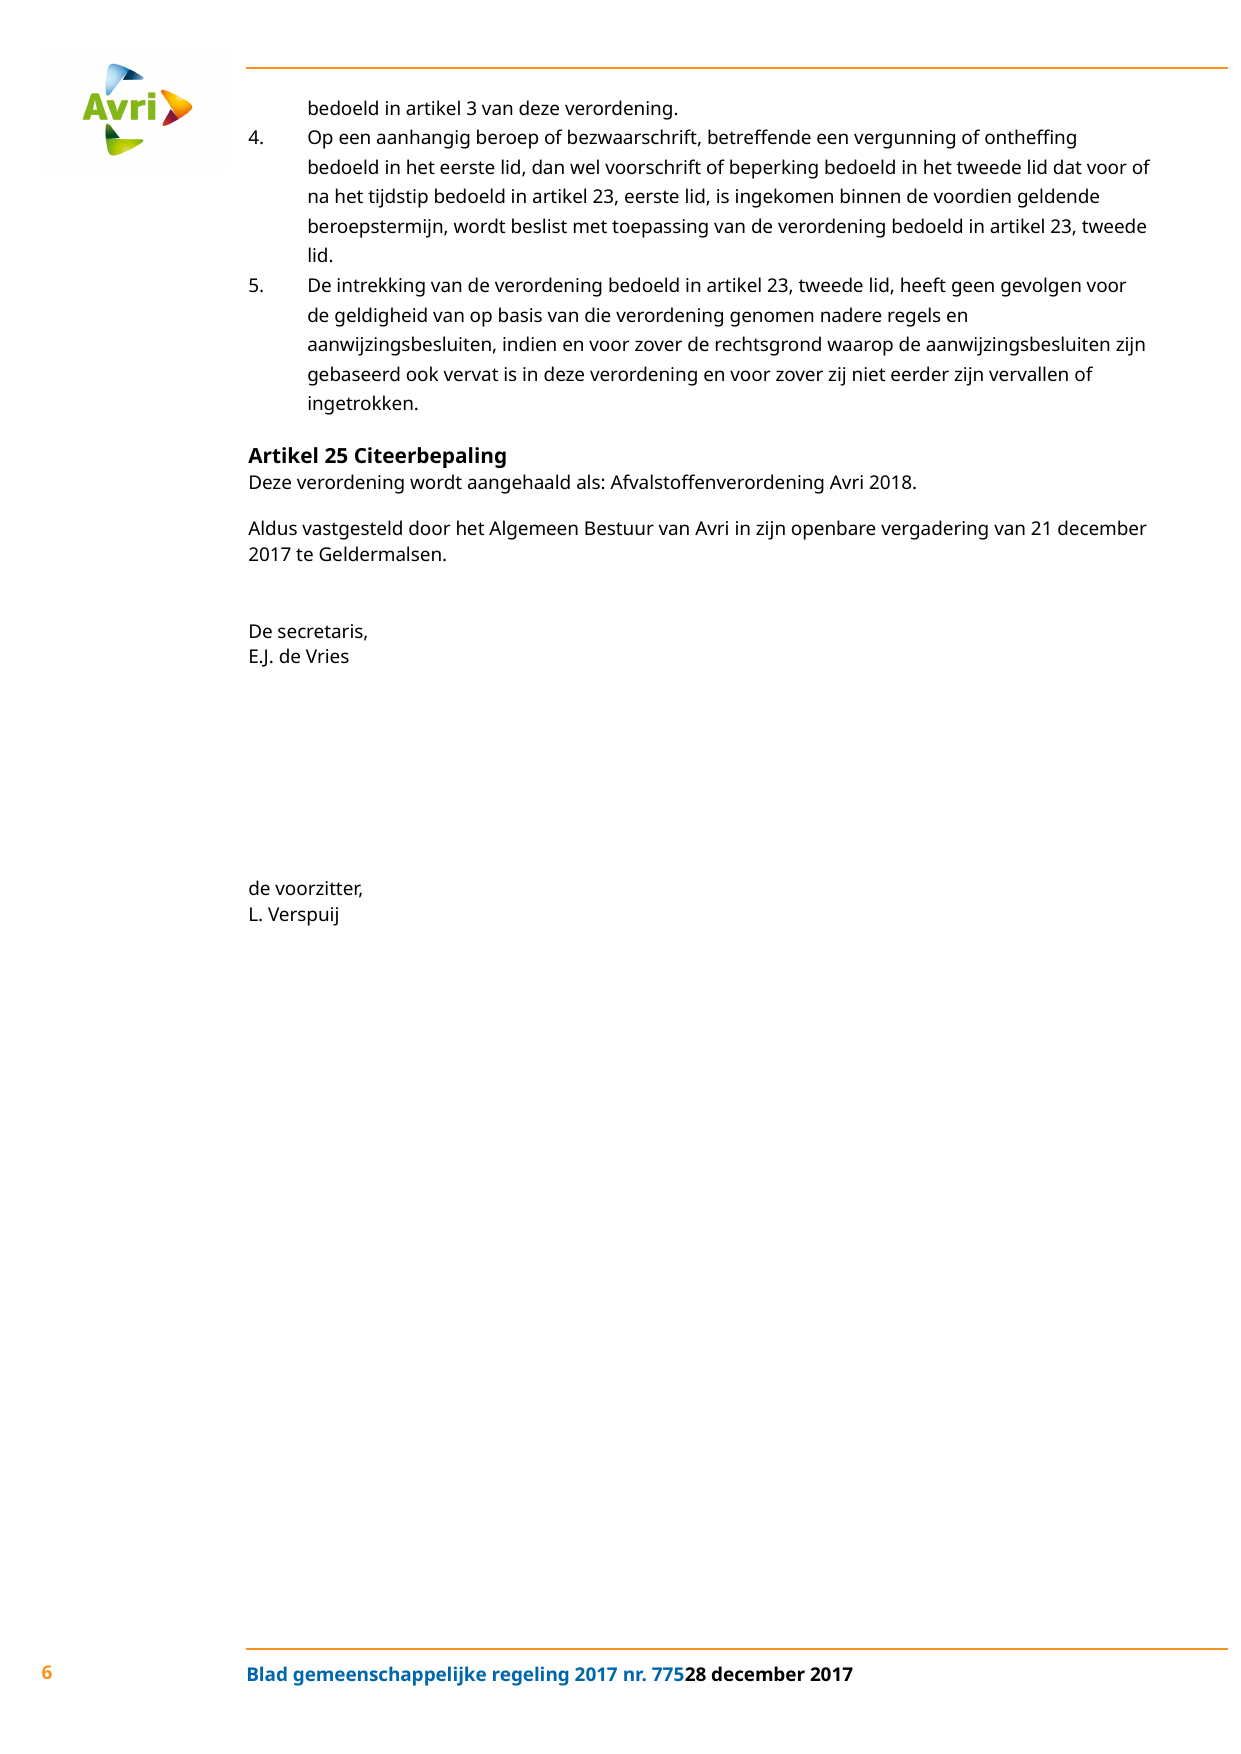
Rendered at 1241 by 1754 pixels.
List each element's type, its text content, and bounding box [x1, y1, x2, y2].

picture [41, 47, 231, 172]
text Deze verordening wordt aangehaald als: Afvalstoffenverordening Avri 2018. [248, 469, 1152, 495]
text Aldus vastgesteld door het Algemeen Bestuur van Avri in zijn openbare vergadering van 21 december 2017 te Geldermalsen. [248, 515, 1152, 567]
text L. Verspuij [248, 901, 1152, 927]
list De intrekking van de verordening bedoeld in artikel 23, tweede lid, heeft geen gevolgen voor de geldigheid van op basis van die verordening genomen nadere regels en aanwijzingsbesluiten, indien en voor zover de rechtsgrond waarop de aanwijzingsbesluiten zijn gebaseerd ook vervat is in deze verordening en voor zover zij niet eerder zijn vervallen of ingetrokken. [248, 272, 1152, 416]
list bedoeld in artikel 3 van deze verordening. [248, 95, 1152, 121]
text E.J. de Vries [248, 644, 1152, 669]
text Artikel 25 Citeerbepaling [248, 441, 1152, 469]
text De secretaris, [248, 618, 1152, 644]
list Op een aanhangig beroep of bezwaarschrift, betreffende een vergunning of ontheffing bedoeld in het eerste lid, dan wel voorschrift of beperking bedoeld in het tweede lid dat voor of na het tijdstip bedoeld in artikel 23, eerste lid, is ingekomen binnen de voordien geldende beroepstermijn, wordt beslist met toepassing van de verordening bedoeld in artikel 23, tweede lid. [248, 124, 1152, 268]
text de voorzitter, [248, 875, 1152, 901]
